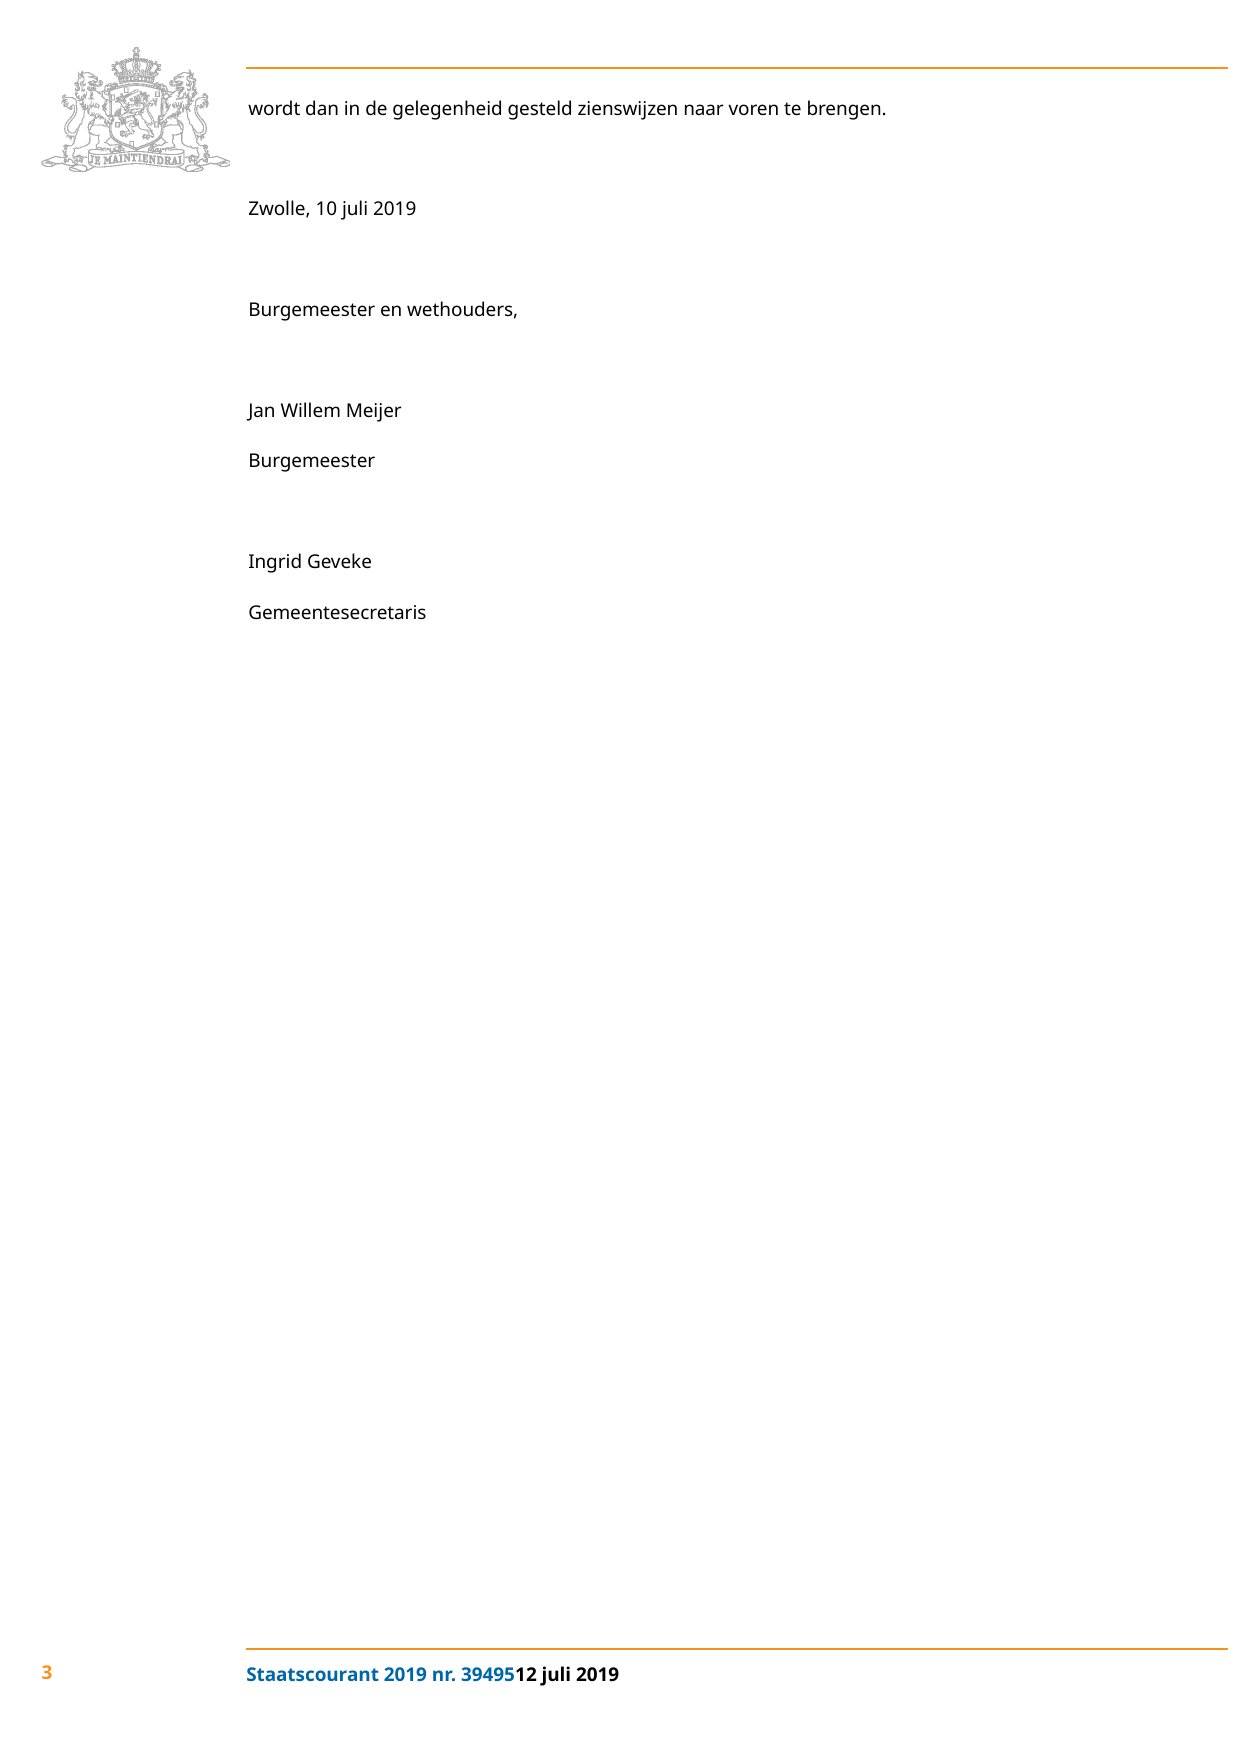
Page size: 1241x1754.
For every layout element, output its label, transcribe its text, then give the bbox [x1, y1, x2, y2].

text Jan Willem Meijer [248, 397, 1152, 423]
text wordt dan in de gelegenheid gesteld zienswijzen naar voren te brengen. [248, 95, 1152, 121]
text Burgemeester [248, 448, 1152, 473]
text Ingrid Geveke [248, 548, 1152, 574]
text Gemeentesecretaris [248, 599, 1152, 625]
text Burgemeester en wethouders, [248, 296, 1152, 322]
picture [41, 47, 231, 172]
text Zwolle, 10 juli 2019 [248, 196, 1152, 221]
